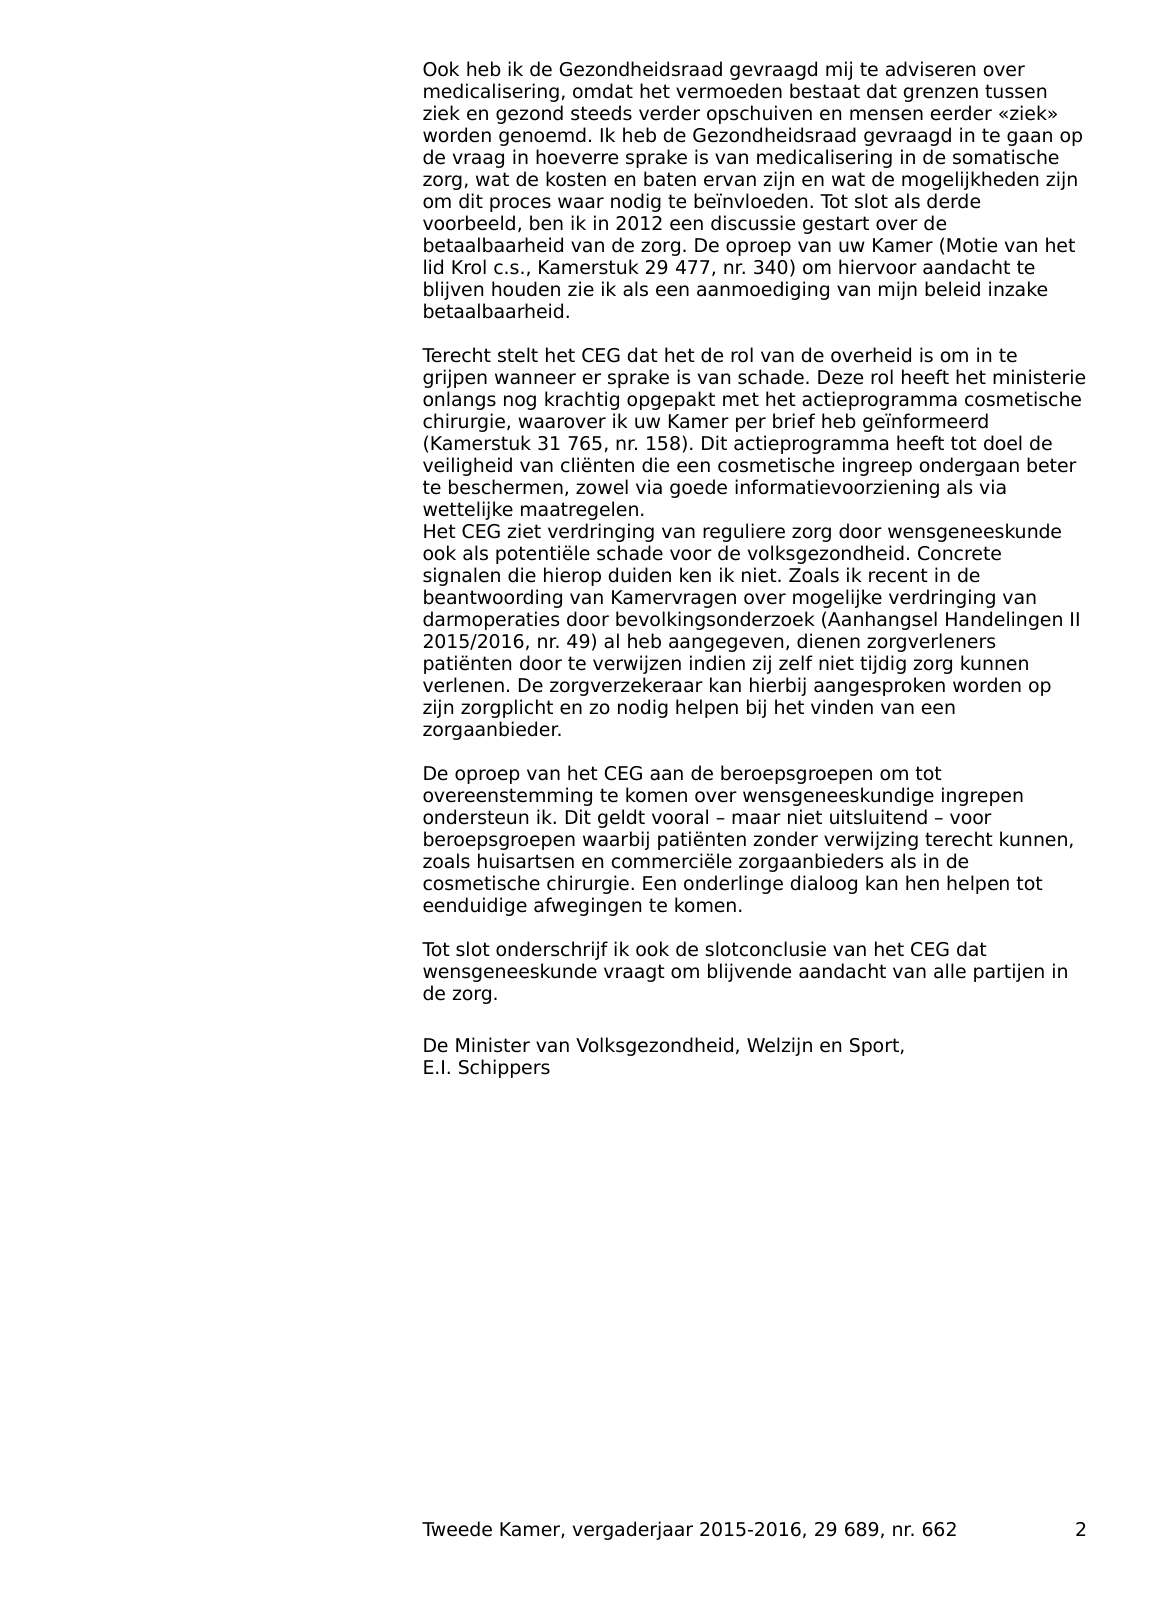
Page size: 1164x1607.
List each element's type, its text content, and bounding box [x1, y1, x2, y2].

text Tot slot onderschrijf ik ook de slotconclusie van het CEG dat wensgeneeskunde vraagt om blijvende aandacht van alle partijen in de zorg. [422, 939, 1087, 1005]
text De oproep van het CEG aan de beroepsgroepen om tot overeenstemming te komen over wensgeneeskundige ingrepen ondersteun ik. Dit geldt vooral – maar niet uitsluitend – voor beroepsgroepen waarbij patiënten zonder verwijzing terecht kunnen, zoals huisartsen en commerciële zorgaanbieders als in de cosmetische chirurgie. Een onderlinge dialoog kan hen helpen tot eenduidige afwegingen te komen. [422, 763, 1087, 917]
text Ook heb ik de Gezondheidsraad gevraagd mij te adviseren over medicalisering, omdat het vermoeden bestaat dat grenzen tussen ziek en gezond steeds verder opschuiven en mensen eerder «ziek» worden genoemd. Ik heb de Gezondheidsraad gevraagd in te gaan op de vraag in hoeverre sprake is van medicalisering in de somatische zorg, wat de kosten en baten ervan zijn en wat de mogelijkheden zijn om dit proces waar nodig te beïnvloeden. Tot slot als derde voorbeeld, ben ik in 2012 een discussie gestart over de betaalbaarheid van de zorg. De oproep van uw Kamer (Motie van het lid Krol c.s., Kamerstuk 29 477, nr. 340) om hiervoor aandacht te blijven houden zie ik als een aanmoediging van mijn beleid inzake betaalbaarheid. [422, 59, 1087, 323]
text De Minister van Volksgezondheid, Welzijn en Sport, E.I. Schippers [422, 1035, 1087, 1079]
text Het CEG ziet verdringing van reguliere zorg door wensgeneeskunde ook als potentiële schade voor de volksgezondheid. Concrete signalen die hierop duiden ken ik niet. Zoals ik recent in de beantwoording van Kamervragen over mogelijke verdringing van darmoperaties door bevolkingsonderzoek (Aanhangsel Handelingen II 2015/2016, nr. 49) al heb aangegeven, dienen zorgverleners patiënten door te verwijzen indien zij zelf niet tijdig zorg kunnen verlenen. De zorgverzekeraar kan hierbij aangesproken worden op zijn zorgplicht en zo nodig helpen bij het vinden van een zorgaanbieder. [422, 521, 1087, 741]
text Terecht stelt het CEG dat het de rol van de overheid is om in te grijpen wanneer er sprake is van schade. Deze rol heeft het ministerie onlangs nog krachtig opgepakt met het actieprogramma cosmetische chirurgie, waarover ik uw Kamer per brief heb geïnformeerd (Kamerstuk 31 765, nr. 158). Dit actieprogramma heeft tot doel de veiligheid van cliënten die een cosmetische ingreep ondergaan beter te beschermen, zowel via goede informatievoorziening als via wettelijke maatregelen. [422, 345, 1087, 521]
